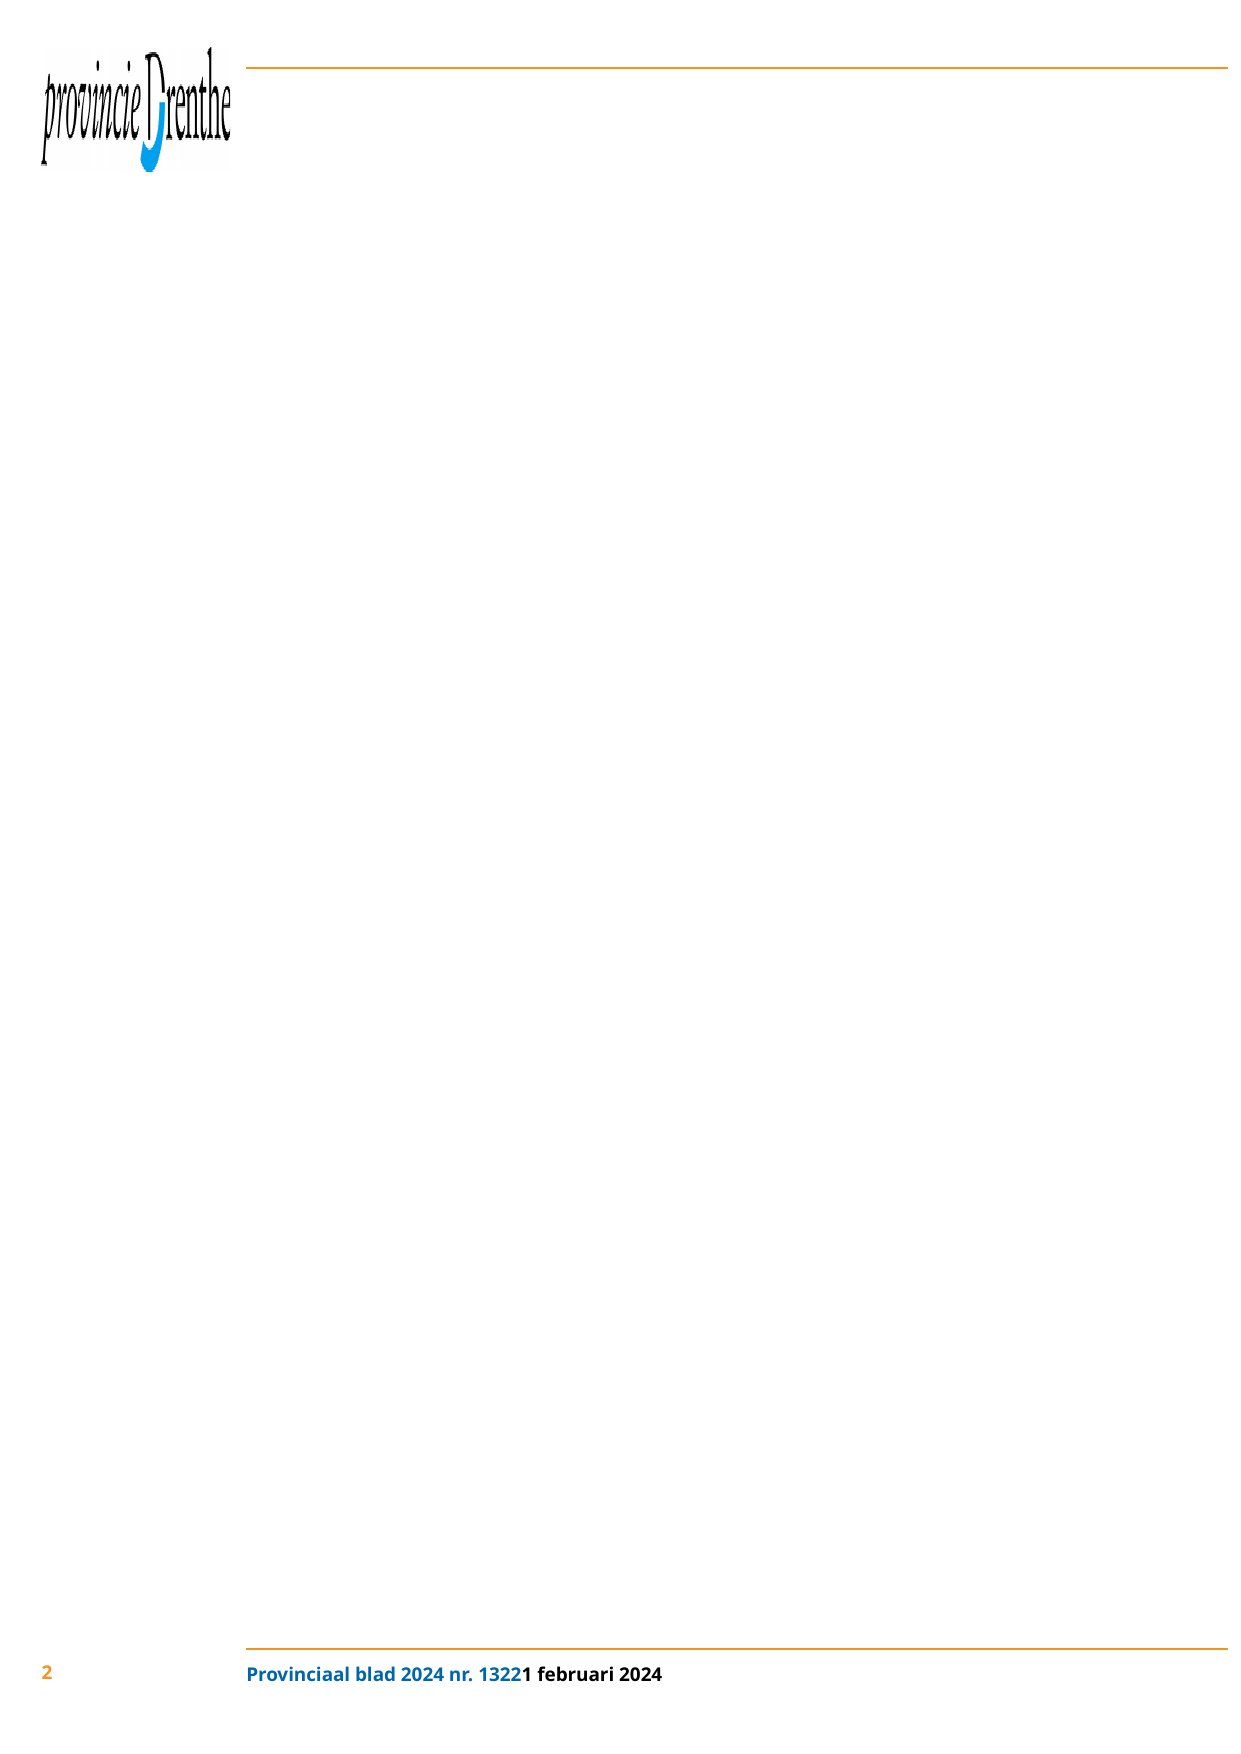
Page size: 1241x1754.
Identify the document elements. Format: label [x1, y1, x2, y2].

picture [41, 47, 231, 172]
